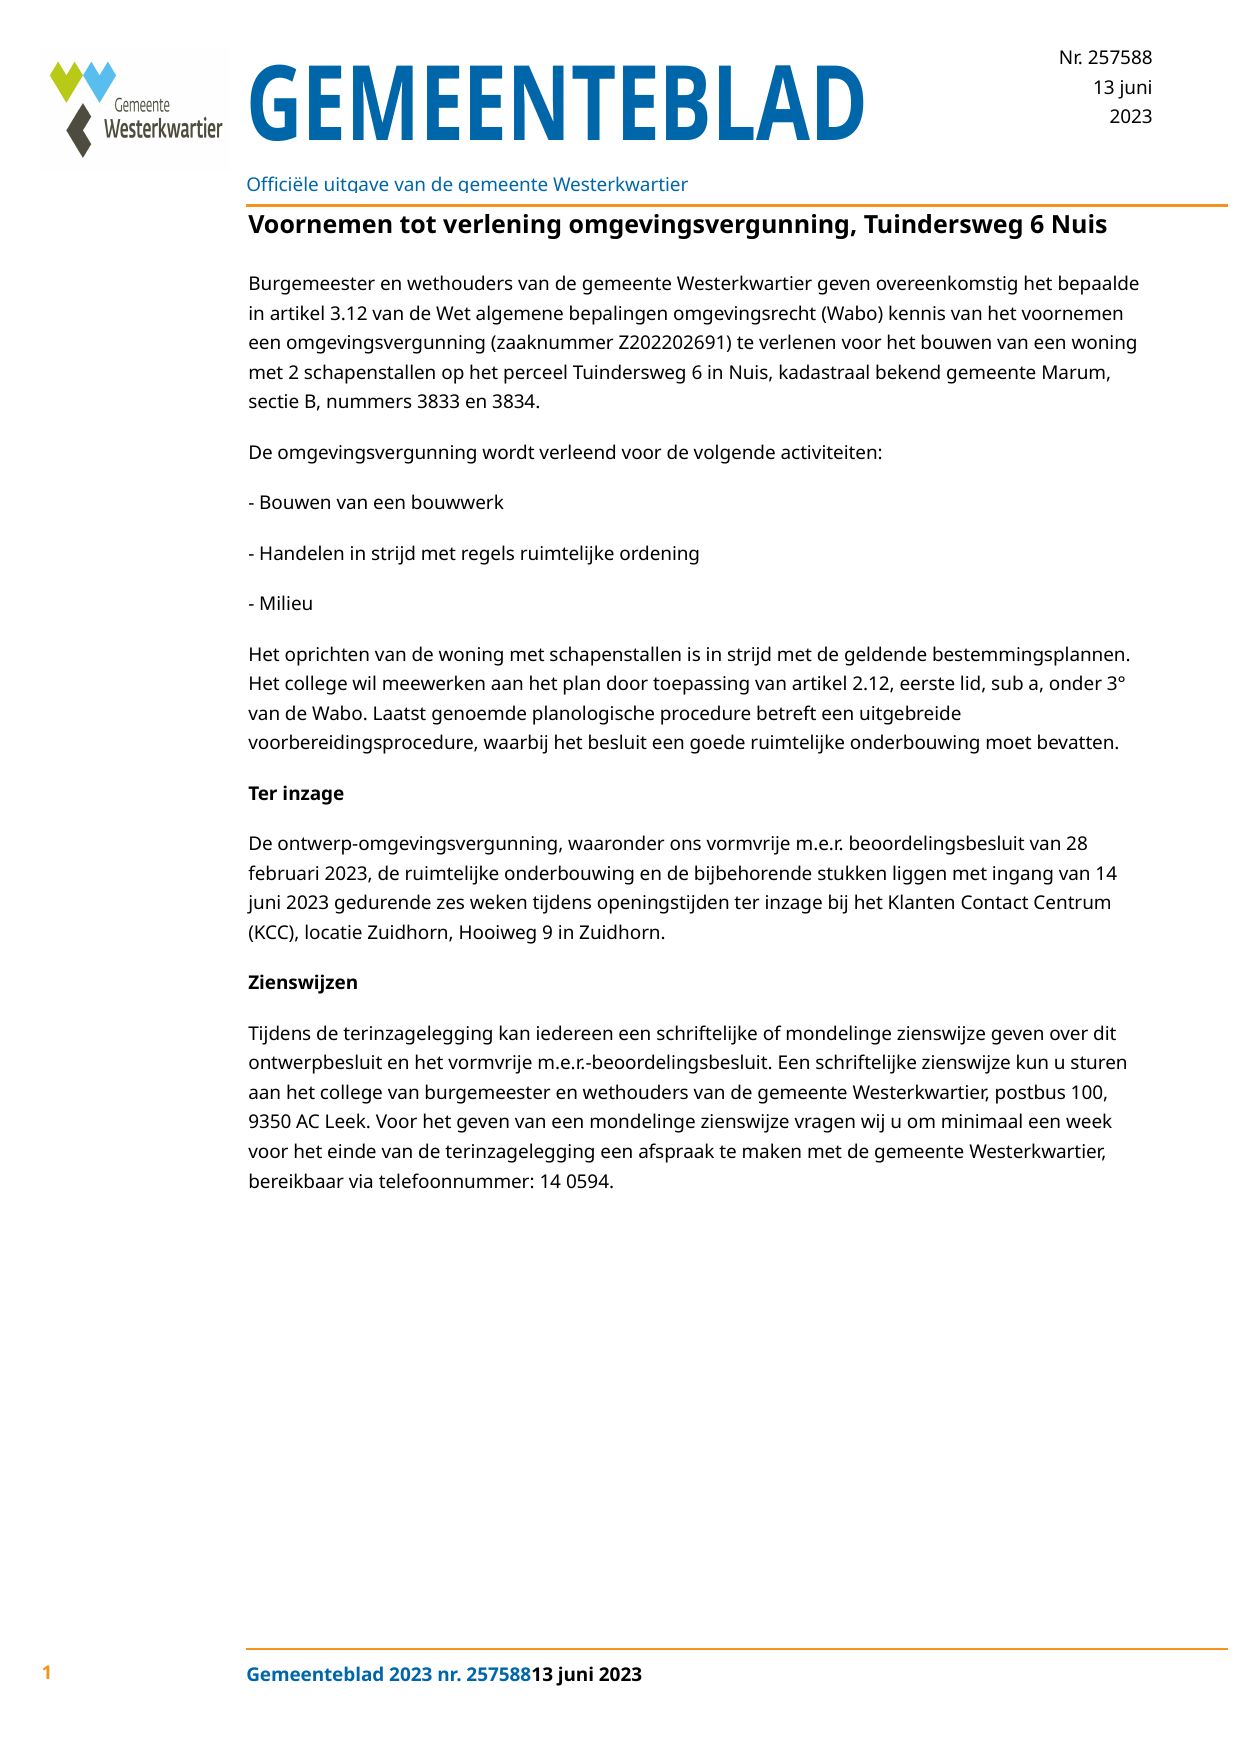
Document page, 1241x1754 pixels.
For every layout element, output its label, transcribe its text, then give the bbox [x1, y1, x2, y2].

text Ter inzage [248, 780, 1152, 806]
text - Bouwen van een bouwwerk [248, 489, 1152, 515]
text Zienswijzen [248, 969, 1152, 995]
picture [41, 47, 231, 172]
text Voornemen tot verlening omgevingsvergunning, Tuindersweg 6 Nuis [248, 207, 1152, 241]
text - Milieu [248, 590, 1152, 616]
text Tijdens de terinzagelegging kan iedereen een schriftelijke of mondelinge zienswijze geven over dit ontwerpbesluit en het vormvrije m.e.r.-beoordelingsbesluit. Een schriftelijke zienswijze kun u sturen aan het college van burgemeester en wethouders van de gemeente Westerkwartier, postbus 100, 9350 AC Leek. Voor het geven van een mondelinge zienswijze vragen wij u om minimaal een week voor het einde van de terinzagelegging een afspraak te maken met de gemeente Westerkwartier, bereikbaar via telefoonnummer: 14 0594. [248, 1020, 1152, 1193]
text De omgevingsvergunning wordt verleend voor de volgende activiteiten: [248, 439, 1152, 465]
text Het oprichten van de woning met schapenstallen is in strijd met de geldende bestemmingsplannen. Het college wil meewerken aan het plan door toepassing van artikel 2.12, eerste lid, sub a, onder 3° van de Wabo. Laatst genoemde planologische procedure betreft een uitgebreide voorbereidingsprocedure, waarbij het besluit een goede ruimtelijke onderbouwing moet bevatten. [248, 641, 1152, 755]
text Burgemeester en wethouders van de gemeente Westerkwartier geven overeenkomstig het bepaalde in artikel 3.12 van de Wet algemene bepalingen omgevingsrecht (Wabo) kennis van het voornemen een omgevingsvergunning (zaaknummer Z202202691) te verlenen voor het bouwen van een woning met 2 schapenstallen op het perceel Tuindersweg 6 in Nuis, kadastraal bekend gemeente Marum, sectie B, nummers 3833 en 3834. [248, 270, 1152, 414]
text - Handelen in strijd met regels ruimtelijke ordening [248, 540, 1152, 566]
text De ontwerp-omgevingsvergunning, waaronder ons vormvrije m.e.r. beoordelingsbesluit van 28 februari 2023, de ruimtelijke onderbouwing en de bijbehorende stukken liggen met ingang van 14 juni 2023 gedurende zes weken tijdens openingstijden ter inzage bij het Klanten Contact Centrum (KCC), locatie Zuidhorn, Hooiweg 9 in Zuidhorn. [248, 830, 1152, 945]
